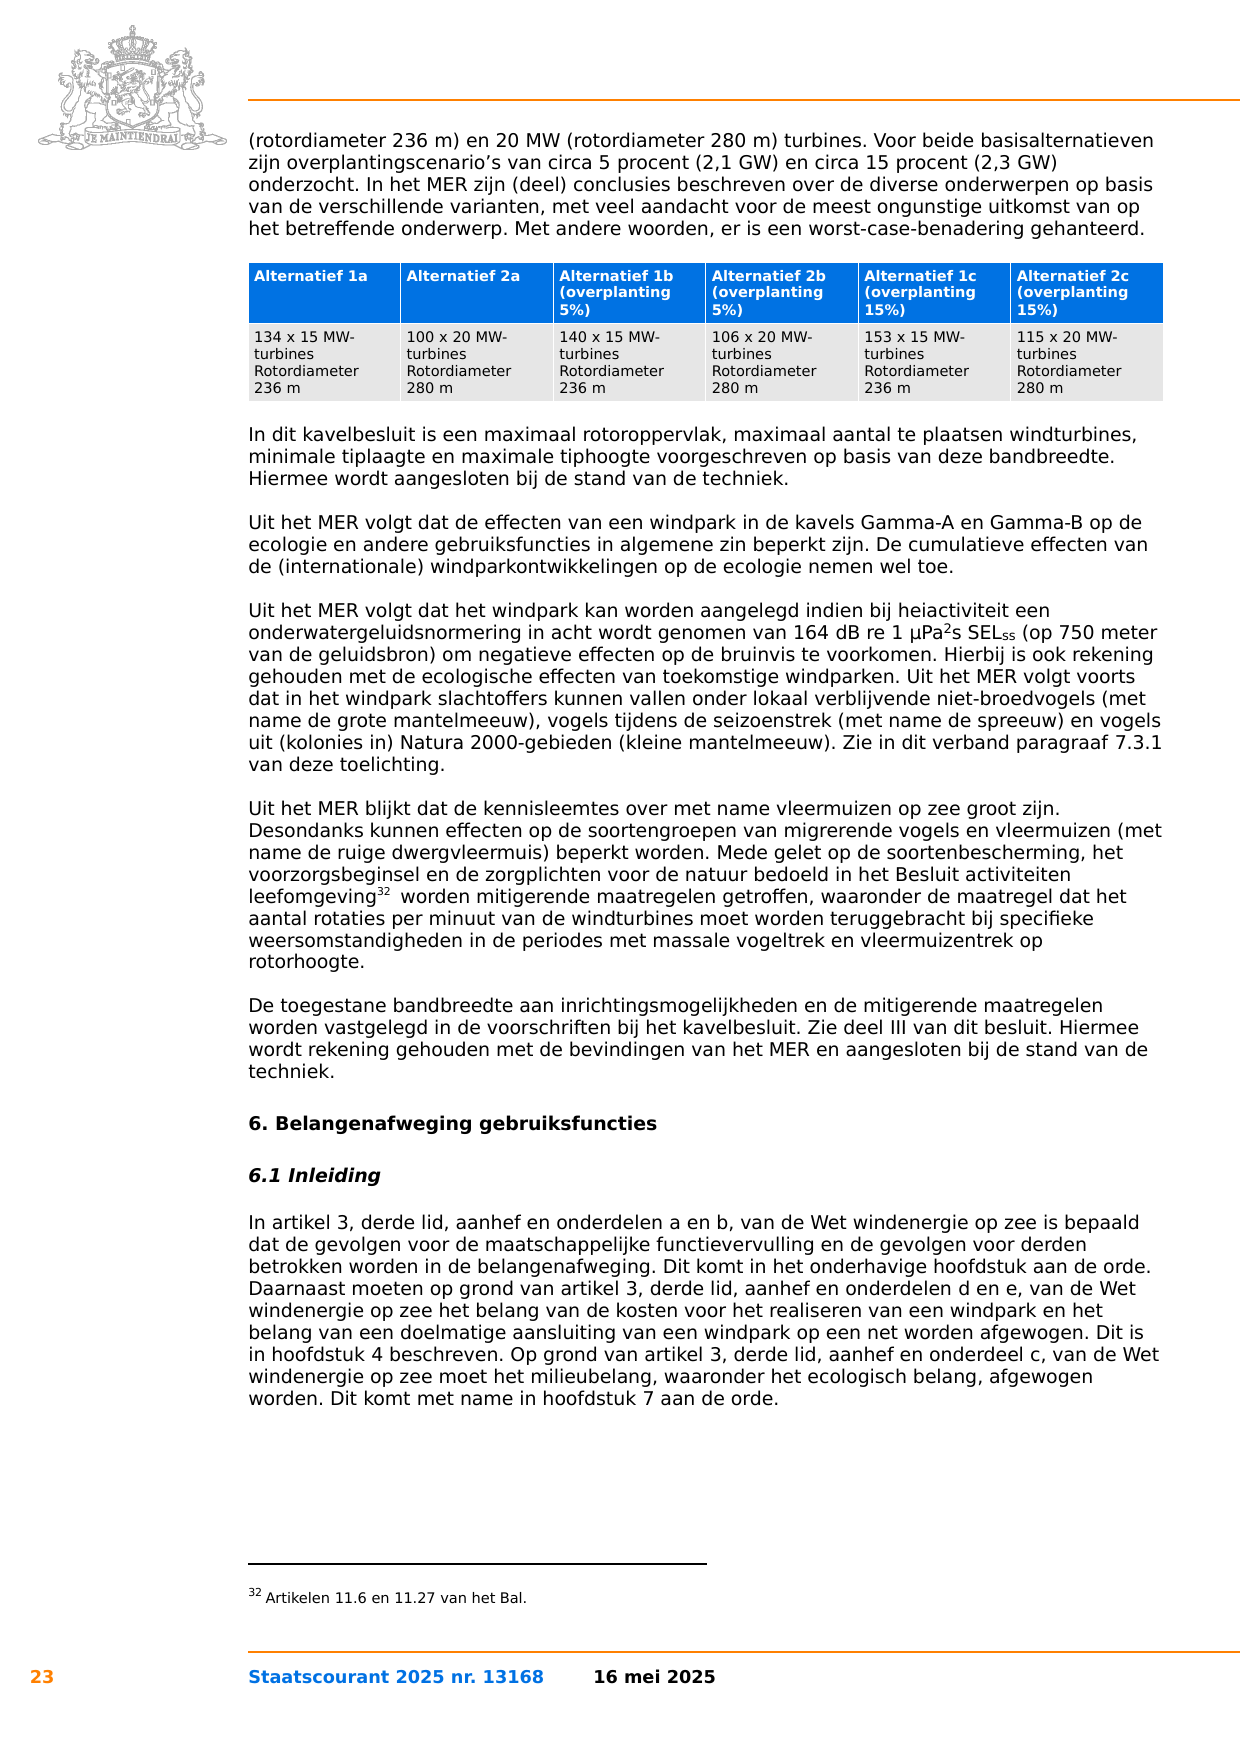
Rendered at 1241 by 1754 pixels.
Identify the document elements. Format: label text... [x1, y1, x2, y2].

text Uit het MER volgt dat de effecten van een windpark in de kavels Gamma-A en Gamma-B op de ecologie en andere gebruiksfuncties in algemene zin beperkt zijn. De cumulatieve effecten van de (internationale) windparkontwikkelingen op de ecologie nemen wel toe. [248, 512, 1163, 578]
text In artikel 3, derde lid, aanhef en onderdelen a en b, van de Wet windenergie op zee is bepaald dat de gevolgen voor de maatschappelijke functievervulling en de gevolgen voor derden betrokken worden in de belangenafweging. Dit komt in het onderhavige hoofdstuk aan de orde. Daarnaast moeten op grond van artikel 3, derde lid, aanhef en onderdelen d en e, van de Wet windenergie op zee het belang van de kosten voor het realiseren van een windpark en het belang van een doelmatige aansluiting van een windpark op een net worden afgewogen. Dit is in hoofdstuk 4 beschreven. Op grond van artikel 3, derde lid, aanhef en onderdeel c, van de Wet windenergie op zee moet het milieubelang, waaronder het ecologisch belang, afgewogen worden. Dit komt met name in hoofdstuk 7 aan de orde. [248, 1212, 1163, 1410]
table_header Alternatief 1b (overplanting 5%) [554, 263, 705, 323]
text (rotordiameter 236 m) en 20 MW (rotordiameter 280 m) turbines. Voor beide basisalternatieven zijn overplantingscenario’s van circa 5 procent (2,1 GW) en circa 15 procent (2,3 GW) onderzocht. In het MER zijn (deel) conclusies beschreven over de diverse onderwerpen op basis van de verschillende varianten, met veel aandacht voor de meest ongunstige uitkomst van op het betreffende onderwerp. Met andere woorden, er is een worst-case-benadering gehanteerd. [248, 130, 1163, 240]
text De toegestane bandbreedte aan inrichtingsmogelijkheden en de mitigerende maatregelen worden vastgelegd in de voorschriften bij het kavelbesluit. Zie deel III van dit besluit. Hiermee wordt rekening gehouden met de bevindingen van het MER en aangesloten bij de stand van de techniek. [248, 995, 1163, 1083]
subtitle 6.1 Inleiding [248, 1165, 1163, 1187]
table_header Alternatief 1c (overplanting 15%) [859, 263, 1010, 323]
text Uit het MER volgt dat het windpark kan worden aangelegd indien bij heiactiviteit een onderwatergeluidsnormering in acht wordt genomen van 164 dB re 1 μPa2s SELss (op 750 meter van de geluidsbron) om negatieve effecten op de bruinvis te voorkomen. Hierbij is ook rekening gehouden met de ecologische effecten van toekomstige windparken. Uit het MER volgt voorts dat in het windpark slachtoffers kunnen vallen onder lokaal verblijvende niet-broedvogels (met name de grote mantelmeeuw), vogels tijdens de seizoenstrek (met name de spreeuw) en vogels uit (kolonies in) Natura 2000-gebieden (kleine mantelmeeuw). Zie in dit verband paragraaf 7.3.1 van deze toelichting. [248, 600, 1163, 776]
text Uit het MER blijkt dat de kennisleemtes over met name vleermuizen op zee groot zijn. Desondanks kunnen effecten op de soortengroepen van migrerende vogels en vleermuizen (met name de ruige dwergvleermuis) beperkt worden. Mede gelet op de soortenbescherming, het voorzorgsbeginsel en de zorgplichten voor de natuur bedoeld in het Besluit activiteiten leefomgeving worden mitigerende maatregelen getroffen, waaronder de maatregel dat het aantal rotaties per minuut van de windturbines moet worden teruggebracht bij specifieke weersomstandigheden in de periodes met massale vogeltrek en vleermuizentrek op rotorhoogte. [248, 798, 1163, 973]
picture [38, 25, 227, 150]
table_header Alternatief 1a [249, 263, 400, 323]
table_cell 115 x 20 MW-turbines Rotordiameter 280 m [1011, 324, 1163, 401]
table_cell 100 x 20 MW-turbines Rotordiameter 280 m [401, 324, 553, 401]
text In dit kavelbesluit is een maximaal rotoroppervlak, maximaal aantal te plaatsen windturbines, minimale tiplaagte en maximale tiphoogte voorgeschreven op basis van deze bandbreedte. Hiermee wordt aangesloten bij de stand van de techniek. [248, 424, 1163, 490]
table_cell 106 x 20 MW-turbines Rotordiameter 280 m [706, 324, 858, 401]
table_cell 140 x 15 MW-turbines Rotordiameter 236 m [554, 324, 705, 401]
table_header Alternatief 2c (overplanting 15%) [1011, 263, 1163, 323]
table_header Alternatief 2a [401, 263, 553, 323]
table_cell 153 x 15 MW-turbines Rotordiameter 236 m [859, 324, 1010, 401]
table_cell 134 x 15 MW-turbines Rotordiameter 236 m [249, 324, 400, 401]
text Artikelen 11.6 en 11.27 van het Bal. [248, 1586, 1163, 1608]
table_header Alternatief 2b (overplanting 5%) [706, 263, 858, 323]
subtitle 6. Belangenafweging gebruiksfuncties [248, 1113, 1163, 1135]
